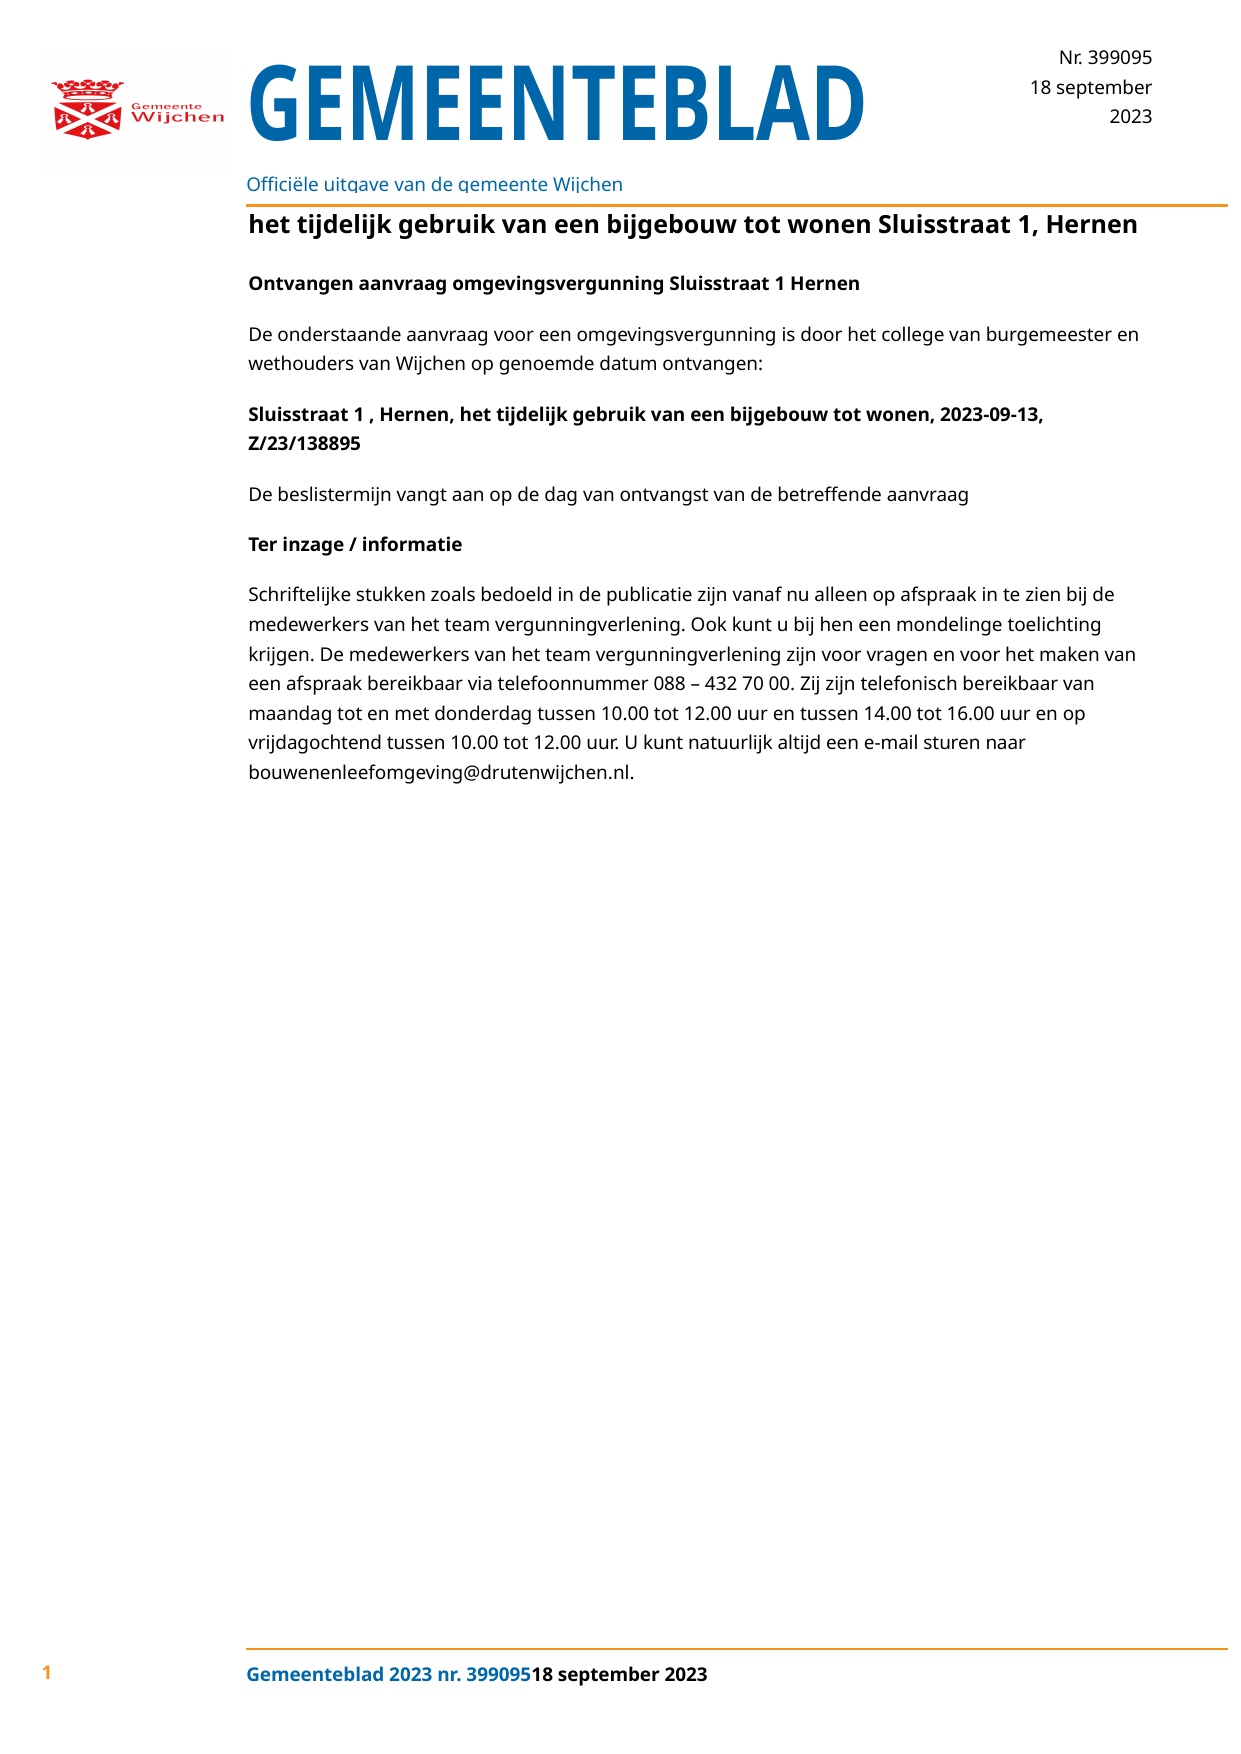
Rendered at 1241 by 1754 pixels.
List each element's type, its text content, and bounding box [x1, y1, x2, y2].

text De onderstaande aanvraag voor een omgevingsvergunning is door het college van burgemeester en wethouders van Wijchen op genoemde datum ontvangen: [248, 321, 1152, 376]
text Schriftelijke stukken zoals bedoeld in de publicatie zijn vanaf nu alleen op afspraak in te zien bij de medewerkers van het team vergunningverlening. Ook kunt u bij hen een mondelinge toelichting krijgen. De medewerkers van het team vergunningverlening zijn voor vragen en voor het maken van een afspraak bereikbaar via telefoonnummer 088 – 432 70 00. Zij zijn telefonisch bereikbaar van maandag tot en met donderdag tussen 10.00 tot 12.00 uur en tussen 14.00 tot 16.00 uur en op vrijdagochtend tussen 10.00 tot 12.00 uur. U kunt natuurlijk altijd een e-mail sturen naar bouwenenleefomgeving@drutenwijchen.nl. [248, 582, 1152, 785]
text het tijdelijk gebruik van een bijgebouw tot wonen Sluisstraat 1, Hernen [248, 207, 1152, 241]
text Ter inzage / informatie [248, 531, 1152, 557]
text De beslistermijn vangt aan op de dag van ontvangst van de betreffende aanvraag [248, 481, 1152, 506]
text Sluisstraat 1 , Hernen, het tijdelijk gebruik van een bijgebouw tot wonen, 2023-09-13, Z/23/138895 [248, 401, 1152, 456]
text Ontvangen aanvraag omgevingsvergunning Sluisstraat 1 Hernen [248, 270, 1152, 296]
picture [41, 47, 231, 172]
